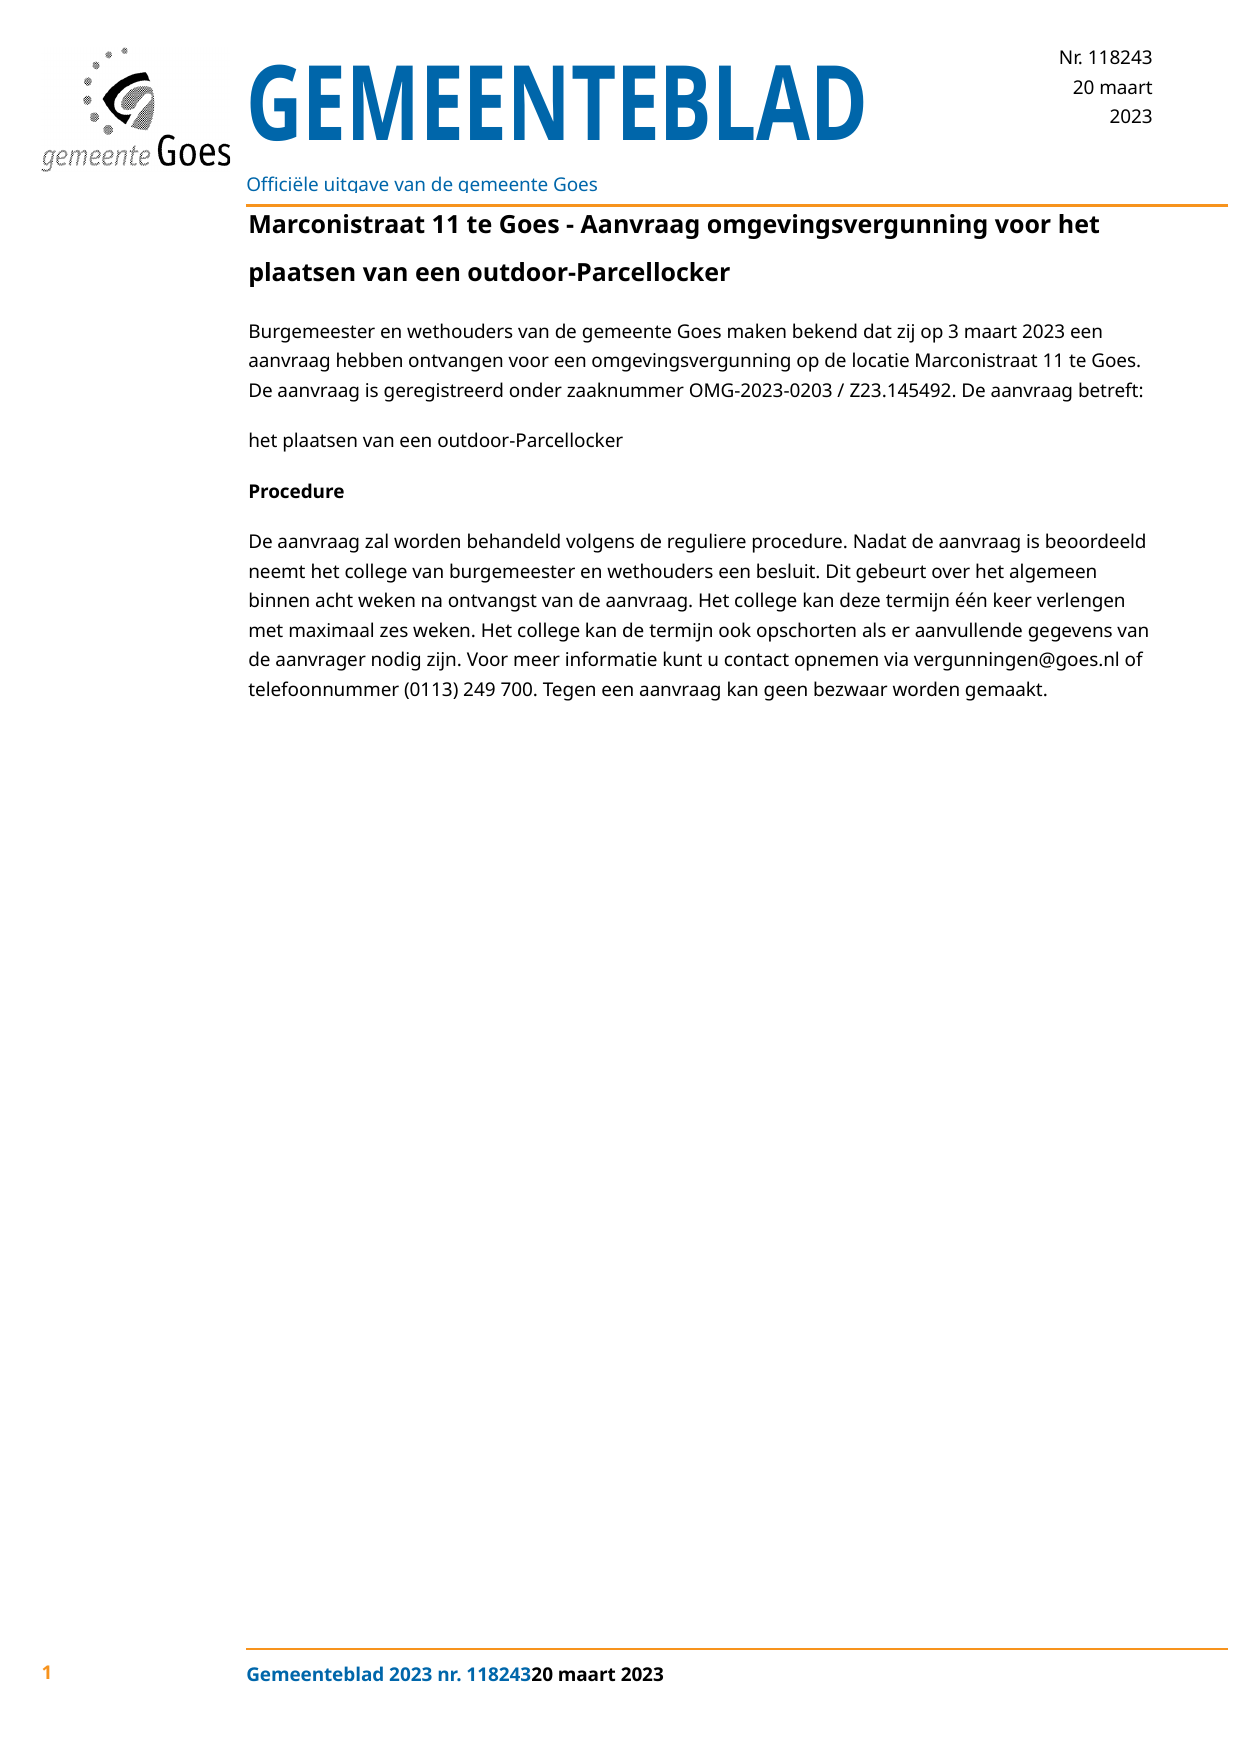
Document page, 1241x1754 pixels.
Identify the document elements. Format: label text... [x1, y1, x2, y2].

text Procedure [248, 478, 1152, 504]
text Marconistraat 11 te Goes - Aanvraag omgevingsvergunning voor het plaatsen van een outdoor-Parcellocker [248, 207, 1152, 288]
text Burgemeester en wethouders van de gemeente Goes maken bekend dat zij op 3 maart 2023 een aanvraag hebben ontvangen voor een omgevingsvergunning op de locatie Marconistraat 11 te Goes. De aanvraag is geregistreerd onder zaaknummer OMG-2023-0203 / Z23.145492. De aanvraag betreft: [248, 318, 1152, 403]
text De aanvraag zal worden behandeld volgens de reguliere procedure. Nadat de aanvraag is beoordeeld neemt het college van burgemeester en wethouders een besluit. Dit gebeurt over het algemeen binnen acht weken na ontvangst van de aanvraag. Het college kan deze termijn één keer verlengen met maximaal zes weken. Het college kan de termijn ook opschorten als er aanvullende gegevens van de aanvrager nodig zijn. Voor meer informatie kunt u contact opnemen via vergunningen@goes.nl of telefoonnummer (0113) 249 700. Tegen een aanvraag kan geen bezwaar worden gemaakt. [248, 528, 1152, 702]
text het plaatsen van een outdoor-Parcellocker [248, 427, 1152, 453]
picture [41, 47, 231, 172]
